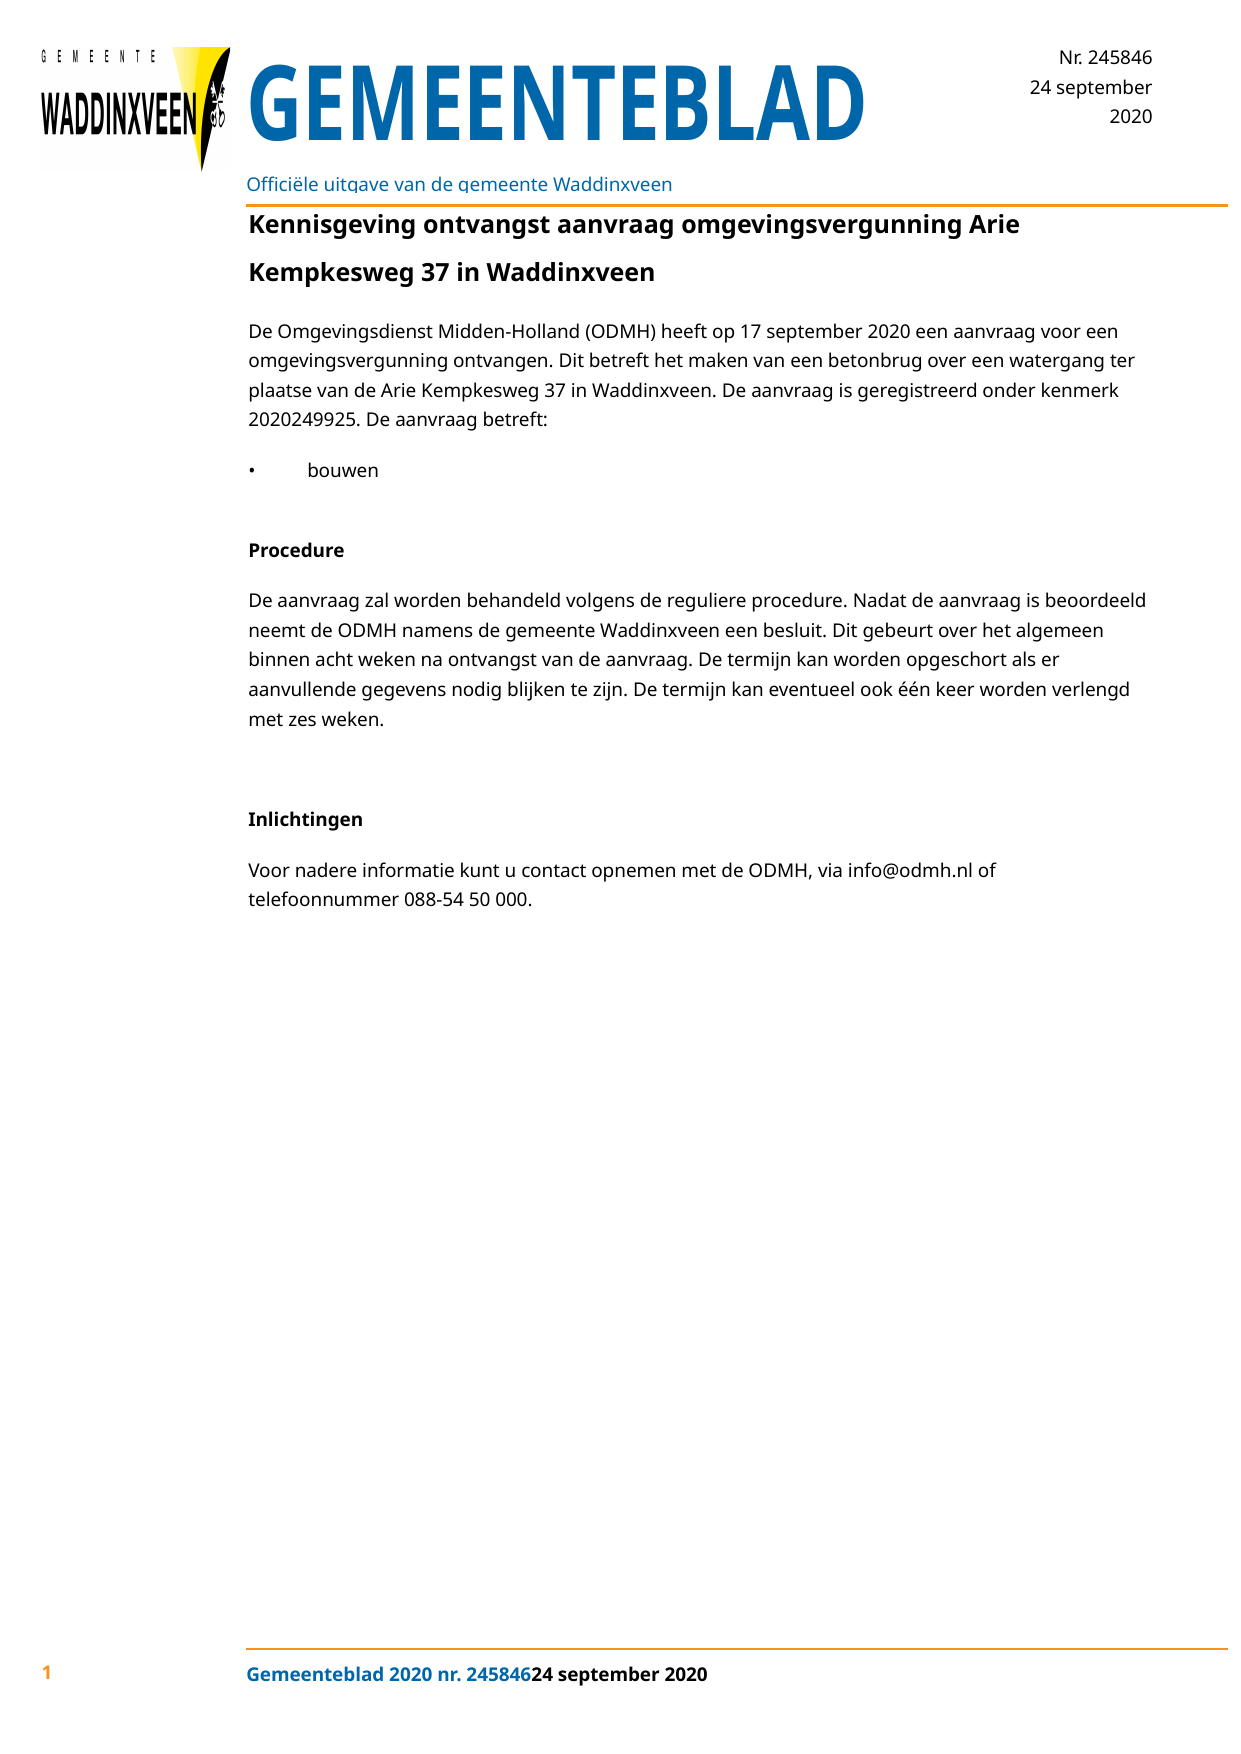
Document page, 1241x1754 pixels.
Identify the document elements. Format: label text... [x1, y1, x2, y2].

text De Omgevingsdienst Midden-Holland (ODMH) heeft op 17 september 2020 een aanvraag voor een omgevingsvergunning ontvangen. Dit betreft het maken van een betonbrug over een watergang ter plaatse van de Arie Kempkesweg 37 in Waddinxveen. De aanvraag is geregistreerd onder kenmerk 2020249925. De aanvraag betreft: [248, 318, 1152, 432]
text Kennisgeving ontvangst aanvraag omgevingsvergunning Arie Kempkesweg 37 in Waddinxveen [248, 207, 1152, 288]
list bouwen [248, 457, 1152, 483]
text Inlichtingen [248, 807, 1152, 832]
picture [41, 47, 231, 172]
text Voor nadere informatie kunt u contact opnemen met de ODMH, via info@odmh.nl of telefoonnummer 088-54 50 000. [248, 857, 1152, 912]
text Procedure [248, 537, 1152, 563]
text De aanvraag zal worden behandeld volgens de reguliere procedure. Nadat de aanvraag is beoordeeld neemt de ODMH namens de gemeente Waddinxveen een besluit. Dit gebeurt over het algemeen binnen acht weken na ontvangst van de aanvraag. De termijn kan worden opgeschort als er aanvullende gegevens nodig blijken te zijn. De termijn kan eventueel ook één keer worden verlengd met zes weken. [248, 587, 1152, 732]
